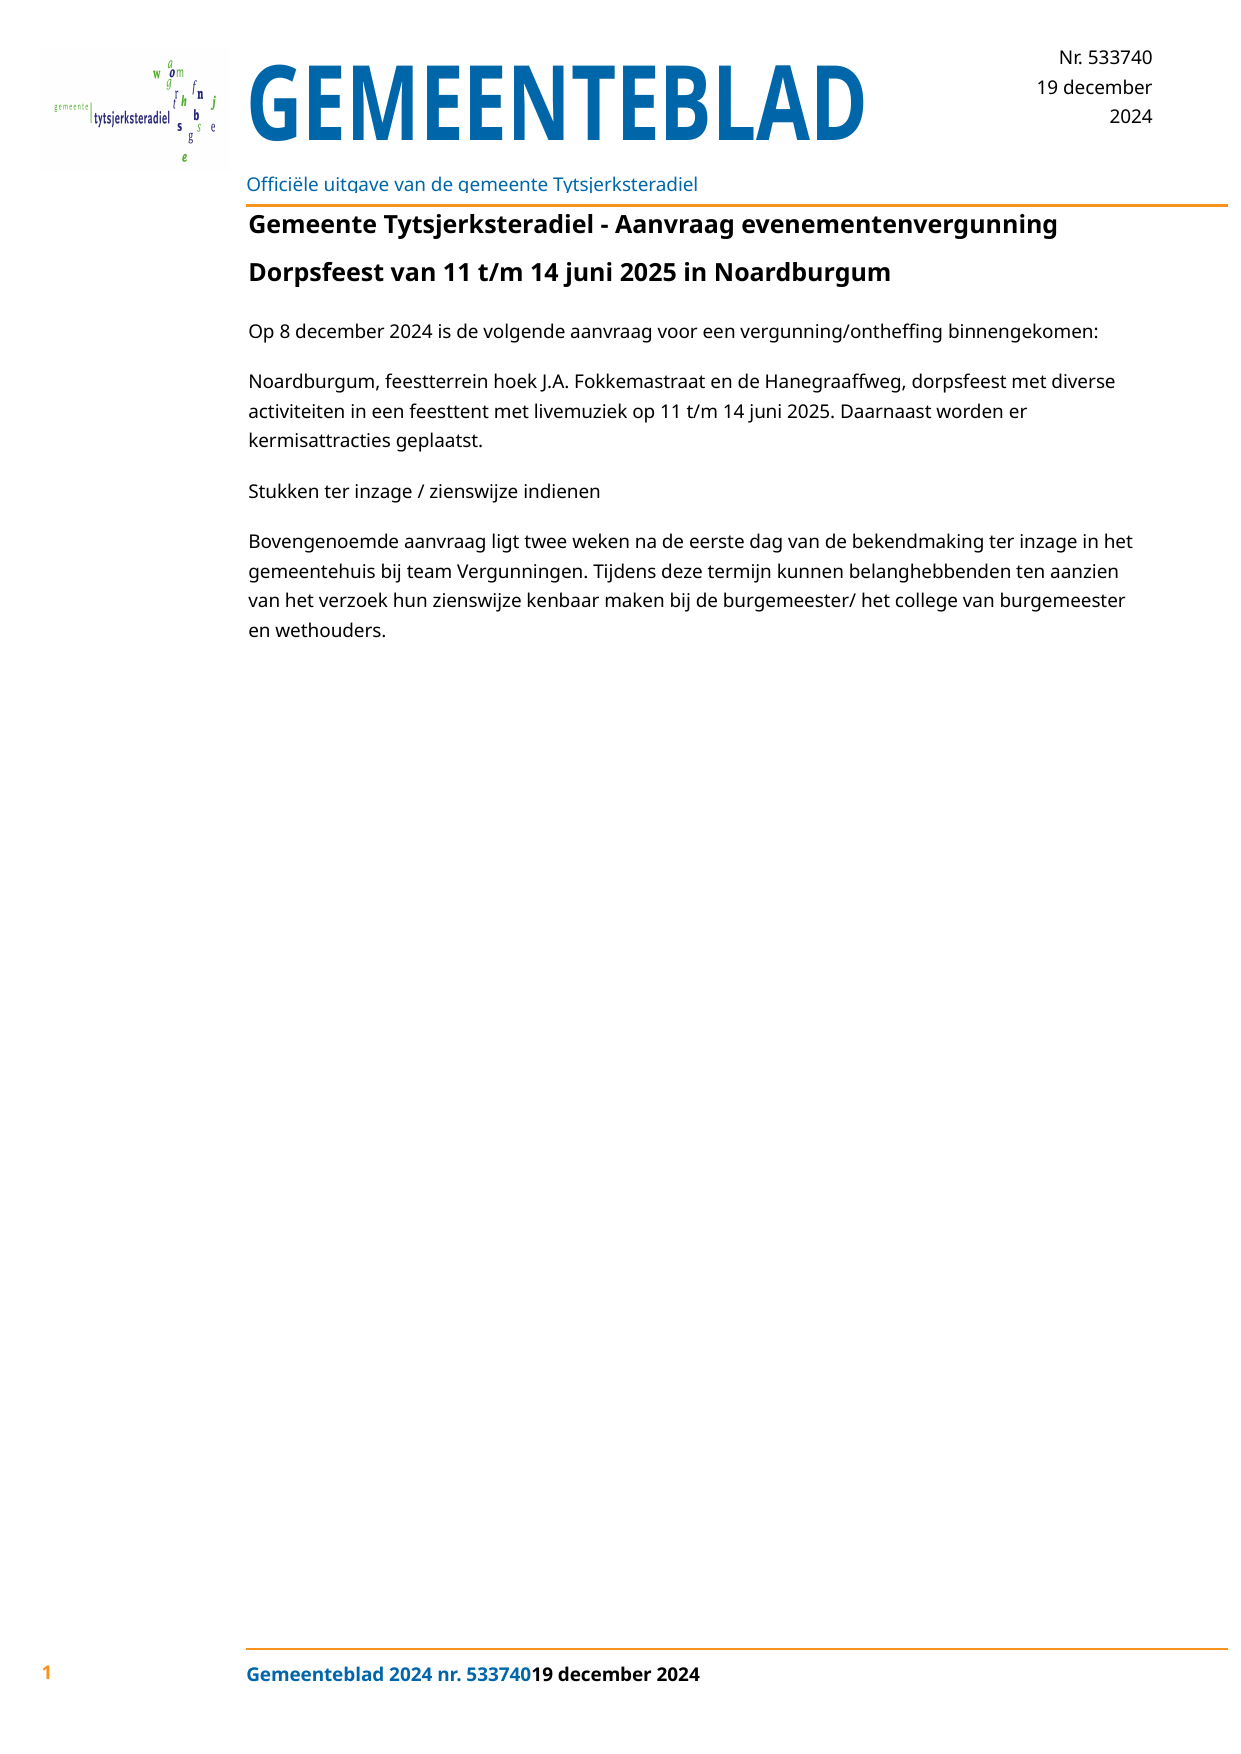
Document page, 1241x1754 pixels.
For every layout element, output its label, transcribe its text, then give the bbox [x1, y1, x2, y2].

text Stukken ter inzage / zienswijze indienen [248, 478, 1152, 504]
text Bovengenoemde aanvraag ligt twee weken na de eerste dag van de bekendmaking ter inzage in het gemeentehuis bij team Vergunningen. Tijdens deze termijn kunnen belanghebbenden ten aanzien van het verzoek hun zienswijze kenbaar maken bij de burgemeester/ het college van burgemeester en wethouders. [248, 528, 1152, 643]
text Op 8 december 2024 is de volgende aanvraag voor een vergunning/ontheffing binnengekomen: [248, 318, 1152, 344]
text Gemeente Tytsjerksteradiel - Aanvraag evenementenvergunning Dorpsfeest van 11 t/m 14 juni 2025 in Noardburgum [248, 207, 1152, 288]
text Noardburgum, feestterrein hoek J.A. Fokkemastraat en de Hanegraaffweg, dorpsfeest met diverse activiteiten in een feesttent met livemuziek op 11 t/m 14 juni 2025. Daarnaast worden er kermisattracties geplaatst. [248, 368, 1152, 453]
picture [41, 47, 231, 172]
